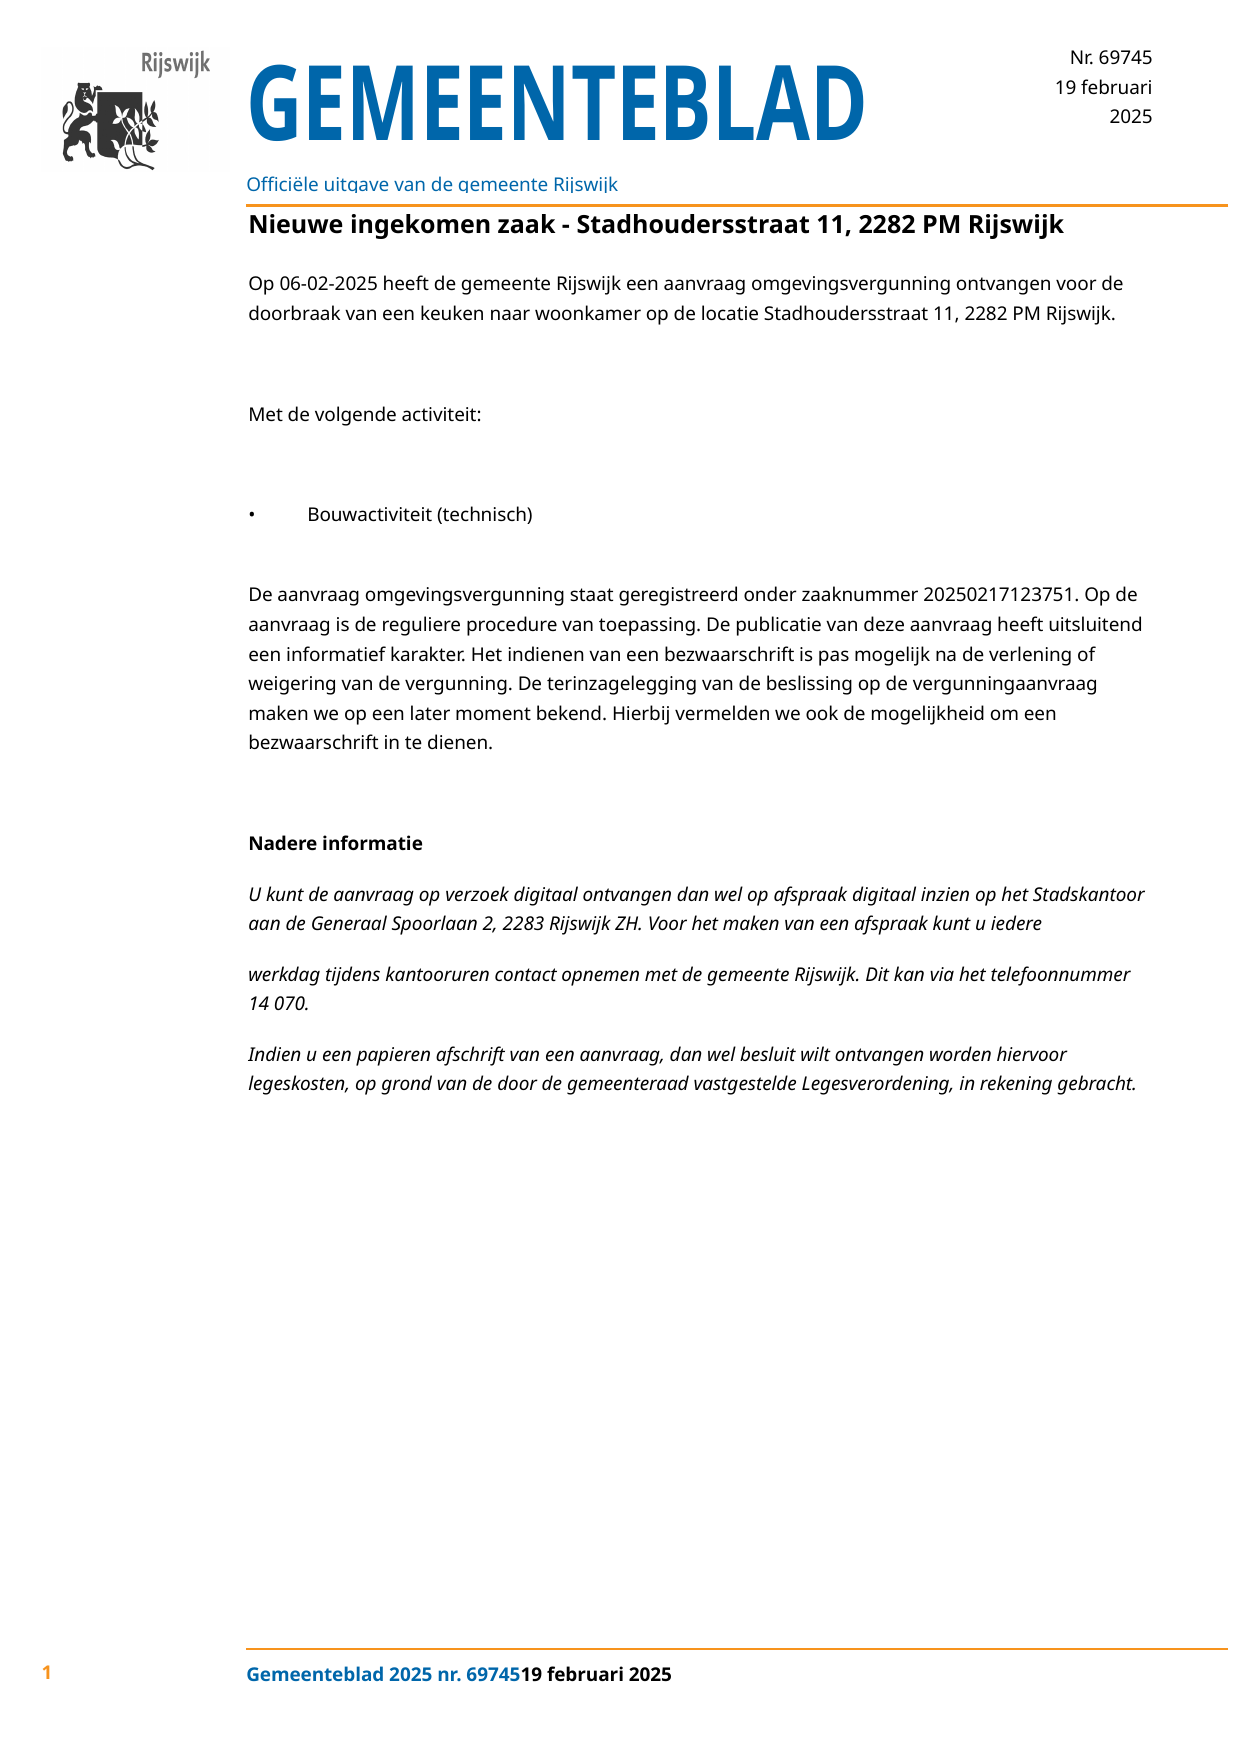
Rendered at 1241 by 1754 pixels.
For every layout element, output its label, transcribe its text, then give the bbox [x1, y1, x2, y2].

text werkdag tijdens kantooruren contact opnemen met de gemeente Rijswijk. Dit kan via het telefoonnummer 14 070. [248, 961, 1152, 1016]
text U kunt de aanvraag op verzoek digitaal ontvangen dan wel op afspraak digitaal inzien op het Stadskantoor aan de Generaal Spoorlaan 2, 2283 Rijswijk ZH. Voor het maken van een afspraak kunt u iedere [248, 881, 1152, 936]
text Nadere informatie [248, 830, 1152, 856]
text De aanvraag omgevingsvergunning staat geregistreerd onder zaaknummer 20250217123751. Op de aanvraag is de reguliere procedure van toepassing. De publicatie van deze aanvraag heeft uitsluitend een informatief karakter. Het indienen van een bezwaarschrift is pas mogelijk na de verlening of weigering van de vergunning. De terinzagelegging van de beslissing op de vergunningaanvraag maken we op een later moment bekend. Hierbij vermelden we ook de mogelijkheid om een bezwaarschrift in te dienen. [248, 582, 1152, 755]
list Bouwactiviteit (technisch) [248, 502, 1152, 527]
text Indien u een papieren afschrift van een aanvraag, dan wel besluit wilt ontvangen worden hiervoor legeskosten, op grond van de door de gemeenteraad vastgestelde Legesverordening, in rekening gebracht. [248, 1041, 1152, 1096]
text Op 06-02-2025 heeft de gemeente Rijswijk een aanvraag omgevingsvergunning ontvangen voor de doorbraak van een keuken naar woonkamer op de locatie Stadhoudersstraat 11, 2282 PM Rijswijk. [248, 270, 1152, 326]
picture [41, 47, 231, 172]
text Nieuwe ingekomen zaak - Stadhoudersstraat 11, 2282 PM Rijswijk [248, 207, 1152, 241]
text Met de volgende activiteit: [248, 401, 1152, 426]
